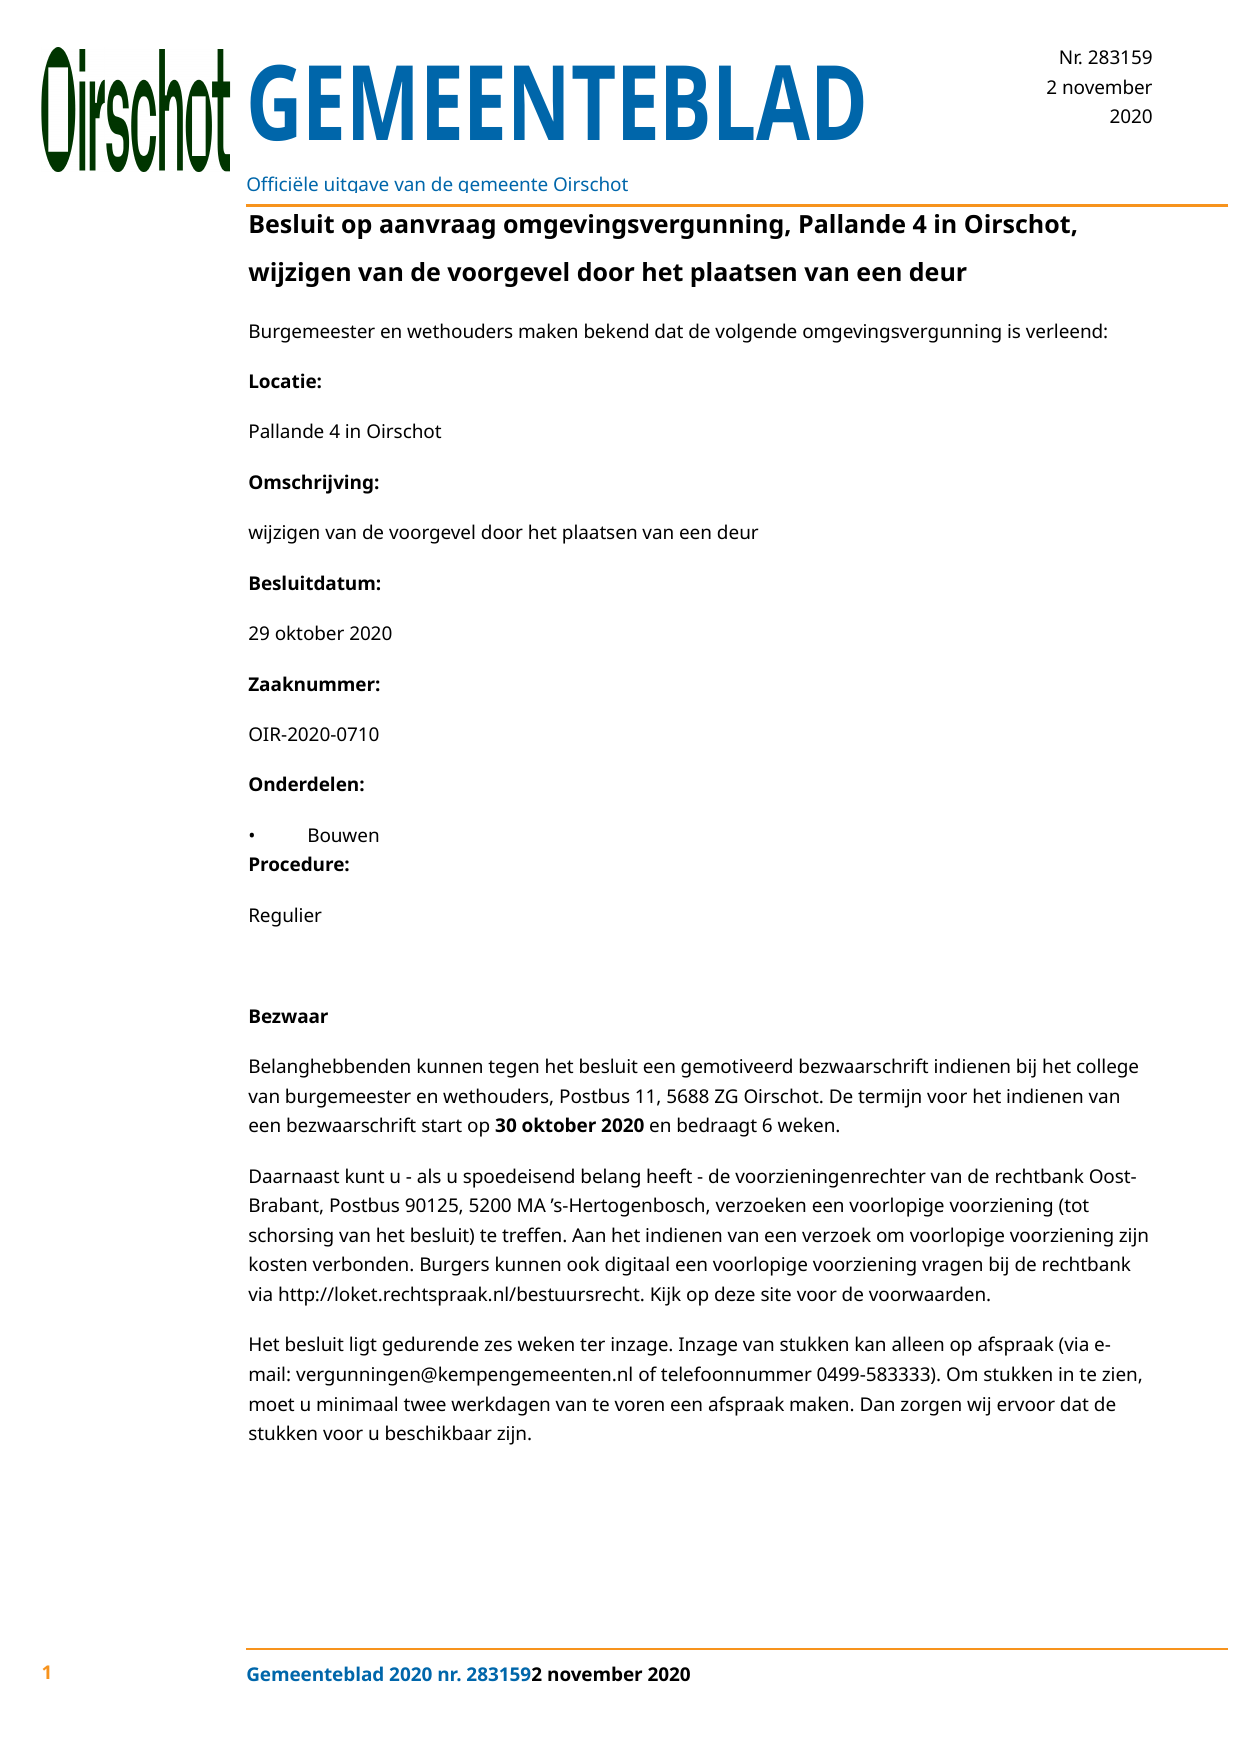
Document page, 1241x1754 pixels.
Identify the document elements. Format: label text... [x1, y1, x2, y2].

text Daarnaast kunt u - als u spoedeisend belang heeft - de voorzieningenrechter van de rechtbank Oost-Brabant, Postbus 90125, 5200 MA ’s-Hertogenbosch, verzoeken een voorlopige voorziening (tot schorsing van het besluit) te treffen. Aan het indienen van een verzoek om voorlopige voorziening zijn kosten verbonden. Burgers kunnen ook digitaal een voorlopige voorziening vragen bij de rechtbank via http://loket.rechtspraak.nl/bestuursrecht. Kijk op deze site voor de voorwaarden. [248, 1163, 1152, 1307]
text Locatie: [248, 368, 1152, 394]
text Burgemeester en wethouders maken bekend dat de volgende omgevingsvergunning is verleend: [248, 318, 1152, 344]
text Onderdelen: [248, 772, 1152, 797]
text Besluit op aanvraag omgevingsvergunning, Pallande 4 in Oirschot, wijzigen van de voorgevel door het plaatsen van een deur [248, 207, 1152, 288]
text Bezwaar [248, 1003, 1152, 1029]
text 29 oktober 2020 [248, 620, 1152, 646]
text Belanghebbenden kunnen tegen het besluit een gemotiveerd bezwaarschrift indienen bij het college van burgemeester en wethouders, Postbus 11, 5688 ZG Oirschot. De termijn voor het indienen van een bezwaarschrift start op 30 oktober 2020 en bedraagt 6 weken. [248, 1053, 1152, 1138]
text Zaaknummer: [248, 671, 1152, 697]
text Besluitdatum: [248, 570, 1152, 596]
text Regulier [248, 902, 1152, 928]
text OIR-2020-0710 [248, 721, 1152, 747]
text Het besluit ligt gedurende zes weken ter inzage. Inzage van stukken kan alleen op afspraak (via e-mail: vergunningen@kempengemeenten.nl of telefoonnummer 0499-583333). Om stukken in te zien, moet u minimaal twee werkdagen van te voren een afspraak maken. Dan zorgen wij ervoor dat de stukken voor u beschikbaar zijn. [248, 1332, 1152, 1446]
text Omschrijving: [248, 469, 1152, 495]
list Bouwen [248, 822, 1152, 848]
text wijzigen van de voorgevel door het plaatsen van een deur [248, 519, 1152, 545]
text Pallande 4 in Oirschot [248, 419, 1152, 444]
text Procedure: [248, 852, 1152, 877]
picture [41, 47, 231, 172]
